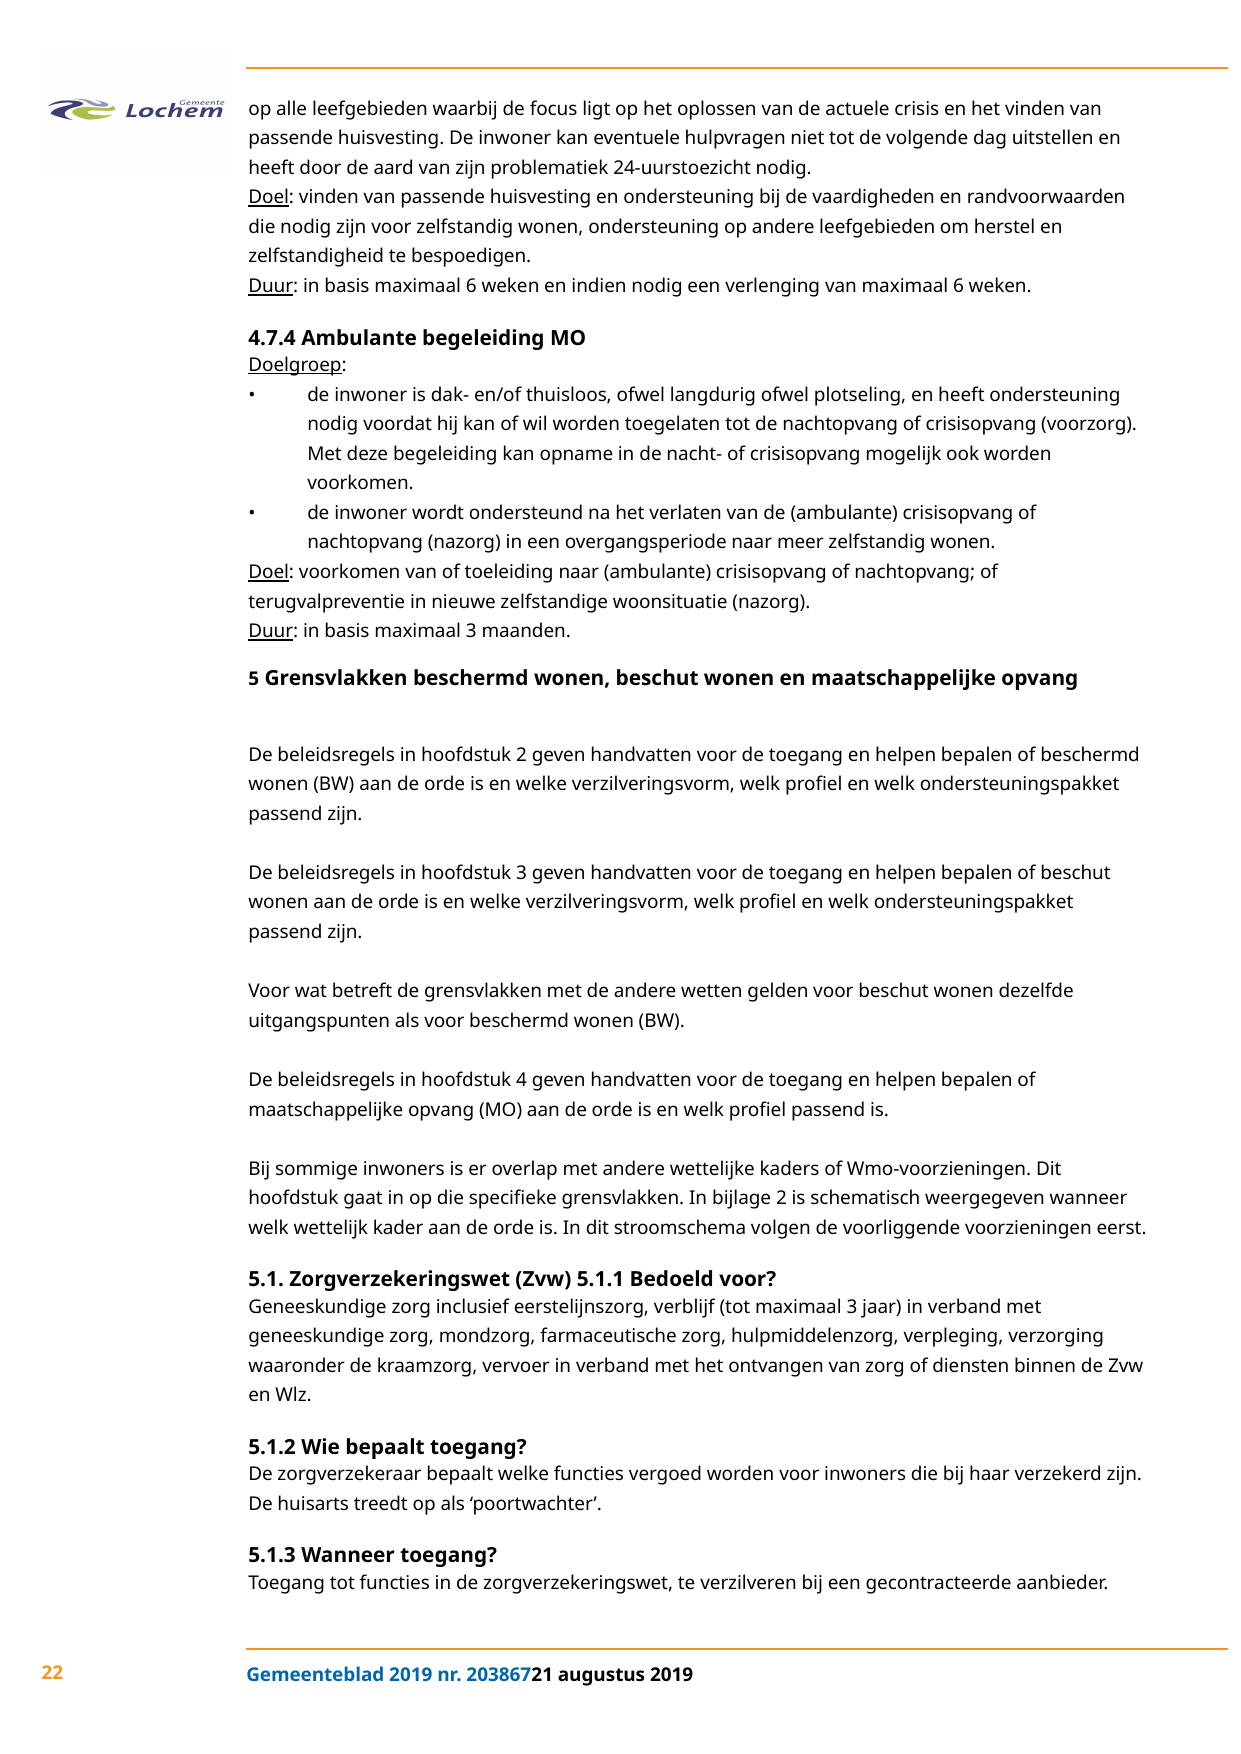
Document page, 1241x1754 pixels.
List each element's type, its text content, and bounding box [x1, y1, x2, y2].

text Duur: in basis maximaal 3 maanden. [248, 617, 1152, 643]
text De beleidsregels in hoofdstuk 2 geven handvatten voor de toegang en helpen bepalen of beschermd wonen (BW) aan de orde is en welke verzilveringsvorm, welk profiel en welk ondersteuningspakket passend zijn. [248, 741, 1152, 826]
text Bij sommige inwoners is er overlap met andere wettelijke kaders of Wmo-voorzieningen. Dit hoofdstuk gaat in op die specifieke grensvlakken. In bijlage 2 is schematisch weergegeven wanneer welk wettelijk kader aan de orde is. In dit stroomschema volgen de voorliggende voorzieningen eerst. [248, 1155, 1152, 1240]
text 5 Grensvlakken beschermd wonen, beschut wonen en maatschappelijke opvang [248, 663, 1152, 691]
text 5.1. Zorgverzekeringswet (Zvw) 5.1.1 Bedoeld voor? [248, 1264, 1152, 1293]
text Toegang tot functies in de zorgverzekeringswet, te verzilveren bij een gecontracteerde aanbieder. [248, 1569, 1152, 1595]
text Doel: vinden van passende huisvesting en ondersteuning bij de vaardigheden en randvoorwaarden die nodig zijn voor zelfstandig wonen, ondersteuning op andere leefgebieden om herstel en zelfstandigheid te bespoedigen. [248, 183, 1152, 268]
list de inwoner is dak- en/of thuisloos, ofwel langdurig ofwel plotseling, en heeft ondersteuning nodig voordat hij kan of wil worden toegelaten tot de nachtopvang of crisisopvang (voorzorg). Met deze begeleiding kan opname in de nacht- of crisisopvang mogelijk ook worden voorkomen. [248, 381, 1152, 495]
text 5.1.3 Wanneer toegang? [248, 1541, 1152, 1569]
text op alle leefgebieden waarbij de focus ligt op het oplossen van de actuele crisis en het vinden van passende huisvesting. De inwoner kan eventuele hulpvragen niet tot de volgende dag uitstellen en heeft door de aard van zijn problematiek 24-uurstoezicht nodig. [248, 95, 1152, 180]
text 4.7.4 Ambulante begeleiding MO [248, 323, 1152, 351]
text Doel: voorkomen van of toeleiding naar (ambulante) crisisopvang of nachtopvang; of terugvalpreventie in nieuwe zelfstandige woonsituatie (nazorg). [248, 558, 1152, 613]
picture [41, 47, 231, 172]
text Doelgroep: [248, 351, 1152, 377]
text 5.1.2 Wie bepaalt toegang? [248, 1432, 1152, 1461]
text De beleidsregels in hoofdstuk 3 geven handvatten voor de toegang en helpen bepalen of beschut wonen aan de orde is en welke verzilveringsvorm, welk profiel en welk ondersteuningspakket passend zijn. [248, 859, 1152, 944]
text Geneeskundige zorg inclusief eerstelijnszorg, verblijf (tot maximaal 3 jaar) in verband met geneeskundige zorg, mondzorg, farmaceutische zorg, hulpmiddelenzorg, verpleging, verzorging waaronder de kraamzorg, vervoer in verband met het ontvangen van zorg of diensten binnen de Zvw en Wlz. [248, 1293, 1152, 1407]
text Duur: in basis maximaal 6 weken en indien nodig een verlenging van maximaal 6 weken. [248, 272, 1152, 298]
list de inwoner wordt ondersteund na het verlaten van de (ambulante) crisisopvang of nachtopvang (nazorg) in een overgangsperiode naar meer zelfstandig wonen. [248, 499, 1152, 554]
text Voor wat betreft de grensvlakken met de andere wetten gelden voor beschut wonen dezelfde uitgangspunten als voor beschermd wonen (BW). [248, 977, 1152, 1033]
text De zorgverzekeraar bepaalt welke functies vergoed worden voor inwoners die bij haar verzekerd zijn. De huisarts treedt op als ‘poortwachter’. [248, 1461, 1152, 1516]
text De beleidsregels in hoofdstuk 4 geven handvatten voor de toegang en helpen bepalen of maatschappelijke opvang (MO) aan de orde is en welk profiel passend is. [248, 1066, 1152, 1121]
